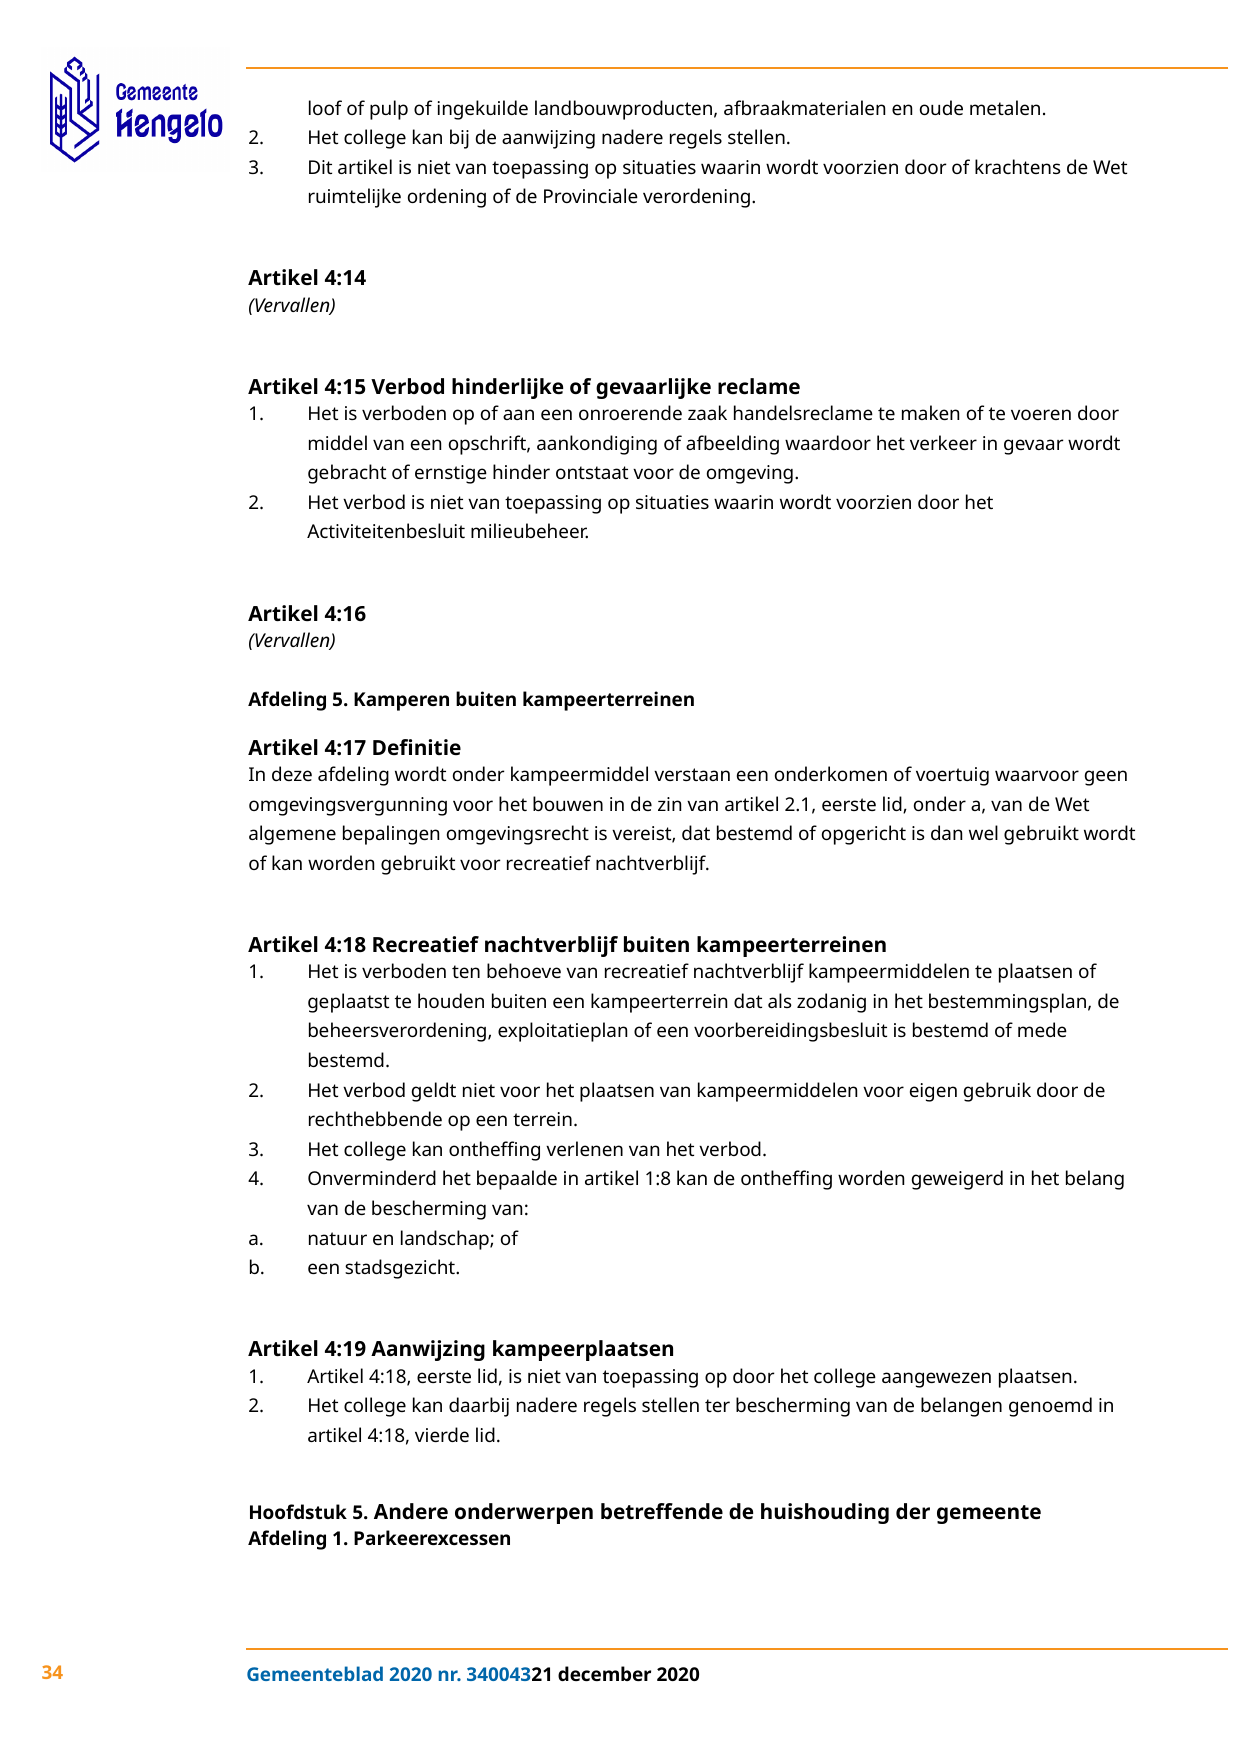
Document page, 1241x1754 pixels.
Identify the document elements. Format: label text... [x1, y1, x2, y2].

text Artikel 4:14 [248, 263, 1152, 292]
list Het college kan ontheffing verlenen van het verbod. [248, 1136, 1152, 1162]
list Het is verboden op of aan een onroerende zaak handelsreclame te maken of te voeren door middel van een opschrift, aankondiging of afbeelding waardoor het verkeer in gevaar wordt gebracht of ernstige hinder ontstaat voor de omgeving. [248, 400, 1152, 485]
list Het college kan daarbij nadere regels stellen ter bescherming van de belangen genoemd in artikel 4:18, vierde lid. [248, 1392, 1152, 1448]
list Onverminderd het bepaalde in artikel 1:8 kan de ontheffing worden geweigerd in het belang van de bescherming van: [248, 1166, 1152, 1221]
list Het college kan bij de aanwijzing nadere regels stellen. [248, 124, 1152, 150]
list Dit artikel is niet van toepassing op situaties waarin wordt voorzien door of krachtens de Wet ruimtelijke ordening of de Provinciale verordening. [248, 154, 1152, 209]
text Afdeling 1. Parkeerexcessen [248, 1526, 1152, 1551]
list Artikel 4:18, eerste lid, is niet van toepassing op door het college aangewezen plaatsen. [248, 1363, 1152, 1388]
picture [41, 47, 231, 172]
list natuur en landschap; of [248, 1225, 1152, 1251]
text (Vervallen) [248, 627, 1152, 653]
text In deze afdeling wordt onder kampeermiddel verstaan een onderkomen of voertuig waarvoor geen omgevingsvergunning voor het bouwen in de zin van artikel 2.1, eerste lid, onder a, van de Wet algemene bepalingen omgevingsrecht is vereist, dat bestemd of opgericht is dan wel gebruikt wordt of kan worden gebruikt voor recreatief nachtverblijf. [248, 761, 1152, 876]
text Artikel 4:15 Verbod hinderlijke of gevaarlijke reclame [248, 372, 1152, 400]
text Hoofdstuk 5. Andere onderwerpen betreffende de huishouding der gemeente [248, 1497, 1152, 1526]
list Het verbod geldt niet voor het plaatsen van kampeermiddelen voor eigen gebruik door de rechthebbende op een terrein. [248, 1077, 1152, 1132]
text Artikel 4:18 Recreatief nachtverblijf buiten kampeerterreinen [248, 930, 1152, 958]
text Artikel 4:17 Definitie [248, 733, 1152, 761]
list Het is verboden ten behoeve van recreatief nachtverblijf kampeermiddelen te plaatsen of geplaatst te houden buiten een kampeerterrein dat als zodanig in het bestemmingsplan, de beheersverordening, exploitatieplan of een voorbereidingsbesluit is bestemd of mede bestemd. [248, 958, 1152, 1073]
text (Vervallen) [248, 292, 1152, 318]
text Artikel 4:19 Aanwijzing kampeerplaatsen [248, 1334, 1152, 1363]
list Het verbod is niet van toepassing op situaties waarin wordt voorzien door het Activiteitenbesluit milieubeheer. [248, 489, 1152, 544]
text Artikel 4:16 [248, 599, 1152, 627]
list loof of pulp of ingekuilde landbouwproducten, afbraakmaterialen en oude metalen. [248, 95, 1152, 121]
list een stadsgezicht. [248, 1254, 1152, 1280]
text Afdeling 5. Kamperen buiten kampeerterreinen [248, 686, 1152, 712]
